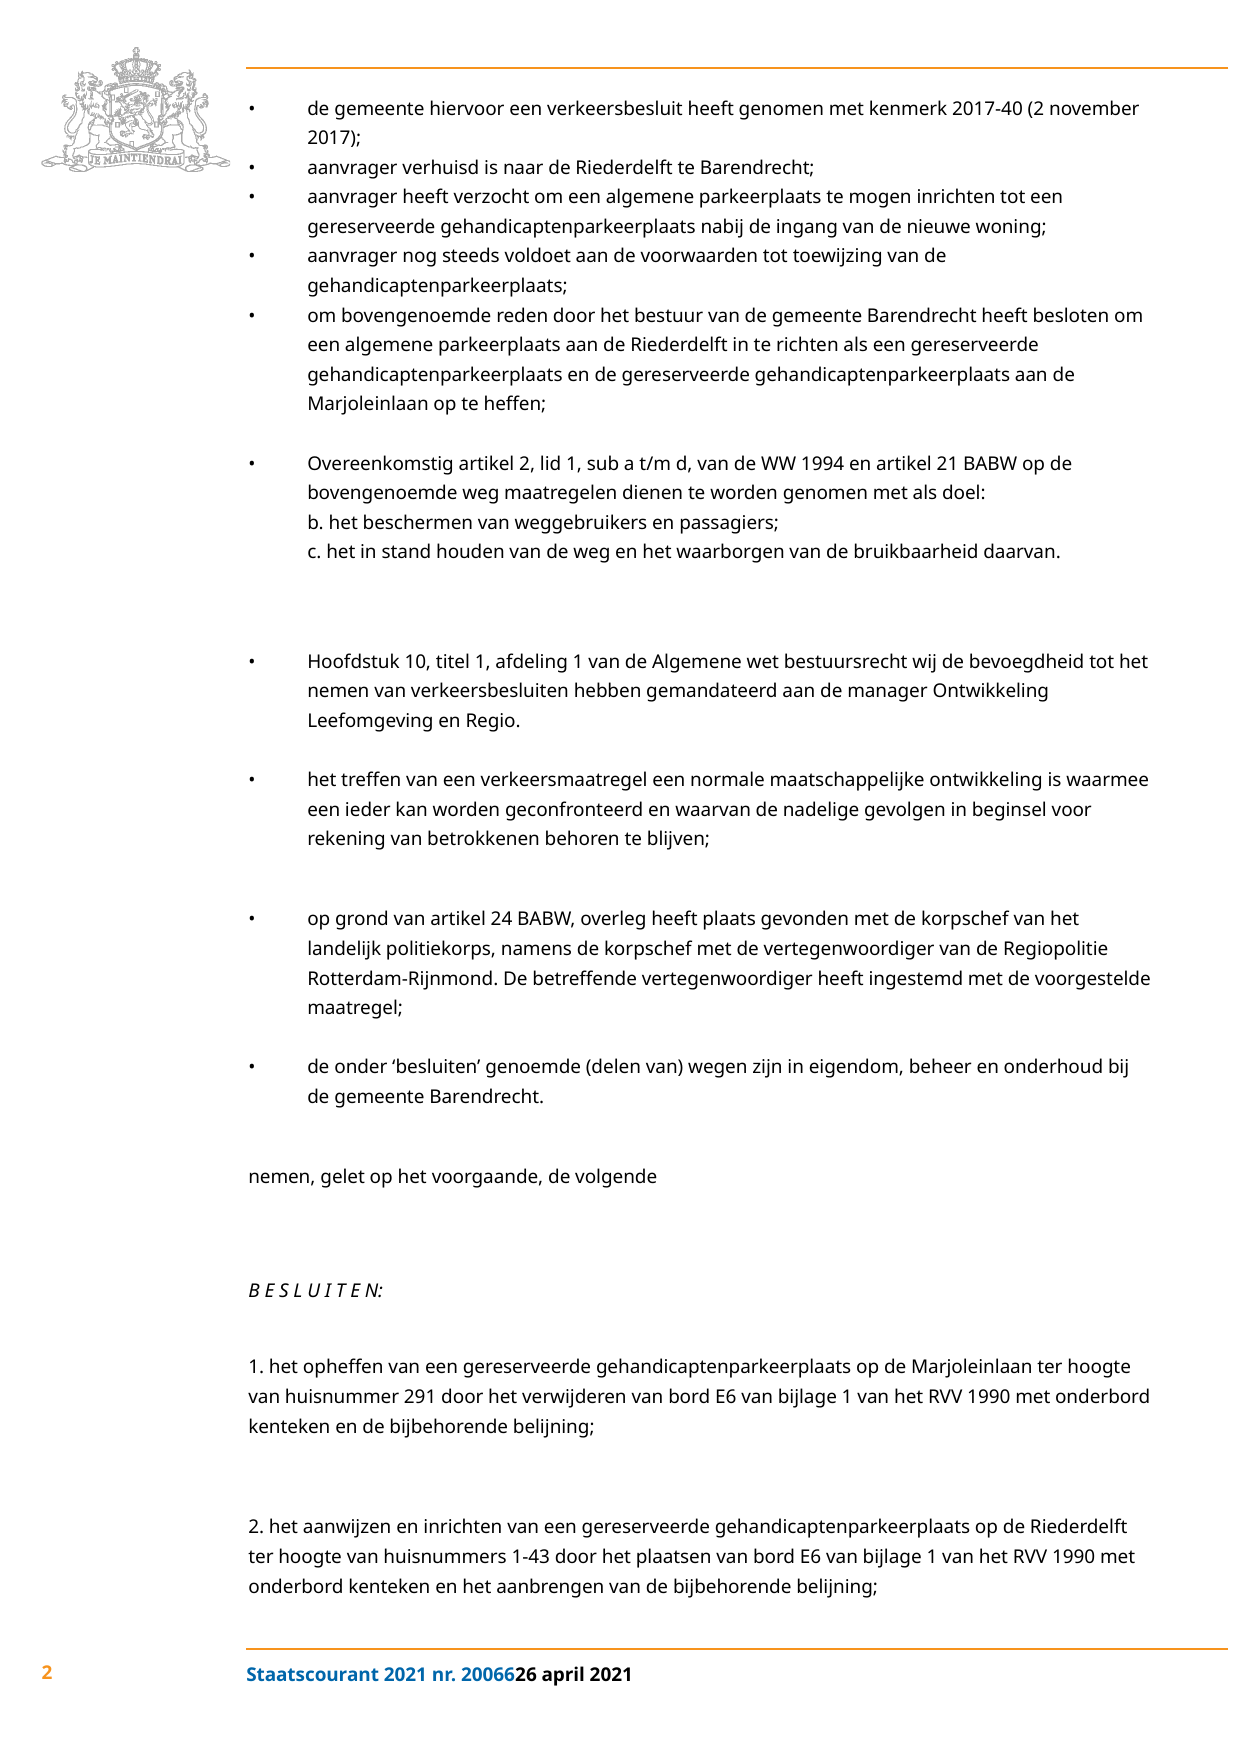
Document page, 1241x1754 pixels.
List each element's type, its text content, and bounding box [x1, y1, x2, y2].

list om bovengenoemde reden door het bestuur van de gemeente Barendrecht heeft besloten om een algemene parkeerplaats aan de Riederdelft in te richten als een gereserveerde gehandicaptenparkeerplaats en de gereserveerde gehandicaptenparkeerplaats aan de Marjoleinlaan op te heffen; [248, 302, 1152, 416]
text 1. het opheffen van een gereserveerde gehandicaptenparkeerplaats op de Marjoleinlaan ter hoogte van huisnummer 291 door het verwijderen van bord E6 van bijlage 1 van het RVV 1990 met onderbord kenteken en de bijbehorende belijning; [248, 1354, 1152, 1438]
list Hoofdstuk 10, titel 1, afdeling 1 van de Algemene wet bestuursrecht wij de bevoegdheid tot het nemen van verkeersbesluiten hebben gemandateerd aan de manager Ontwikkeling Leefomgeving en Regio. [248, 648, 1152, 733]
text B E S L U I T E N: [248, 1277, 1152, 1303]
picture [41, 47, 231, 172]
list aanvrager heeft verzocht om een algemene parkeerplaats te mogen inrichten tot een gereserveerde gehandicaptenparkeerplaats nabij de ingang van de nieuwe woning; [248, 183, 1152, 239]
list aanvrager verhuisd is naar de Riederdelft te Barendrecht; [248, 154, 1152, 180]
text nemen, gelet op het voorgaande, de volgende [248, 1163, 1152, 1189]
list c. het in stand houden van de weg en het waarborgen van de bruikbaarheid daarvan. [248, 538, 1152, 564]
text 2. het aanwijzen en inrichten van een gereserveerde gehandicaptenparkeerplaats op de Riederdelft ter hoogte van huisnummers 1-43 door het plaatsen van bord E6 van bijlage 1 van het RVV 1990 met onderbord kenteken en het aanbrengen van de bijbehorende belijning; [248, 1514, 1152, 1598]
list het treffen van een verkeersmaatregel een normale maatschappelijke ontwikkeling is waarmee een ieder kan worden geconfronteerd en waarvan de nadelige gevolgen in beginsel voor rekening van betrokkenen behoren te blijven; [248, 766, 1152, 851]
list op grond van artikel 24 BABW, overleg heeft plaats gevonden met de korpschef van het landelijk politiekorps, namens de korpschef met de vertegenwoordiger van de Regiopolitie Rotterdam-Rijnmond. De betreffende vertegenwoordiger heeft ingestemd met de voorgestelde maatregel; [248, 906, 1152, 1020]
list b. het beschermen van weggebruikers en passagiers; [248, 509, 1152, 535]
list de gemeente hiervoor een verkeersbesluit heeft genomen met kenmerk 2017-40 (2 november 2017); [248, 95, 1152, 150]
list Overeenkomstig artikel 2, lid 1, sub a t/m d, van de WW 1994 en artikel 21 BABW op de bovengenoemde weg maatregelen dienen te worden genomen met als doel: [248, 450, 1152, 505]
list de onder ‘besluiten’ genoemde (delen van) wegen zijn in eigendom, beheer en onderhoud bij de gemeente Barendrecht. [248, 1053, 1152, 1109]
list aanvrager nog steeds voldoet aan de voorwaarden tot toewijzing van de gehandicaptenparkeerplaats; [248, 243, 1152, 298]
